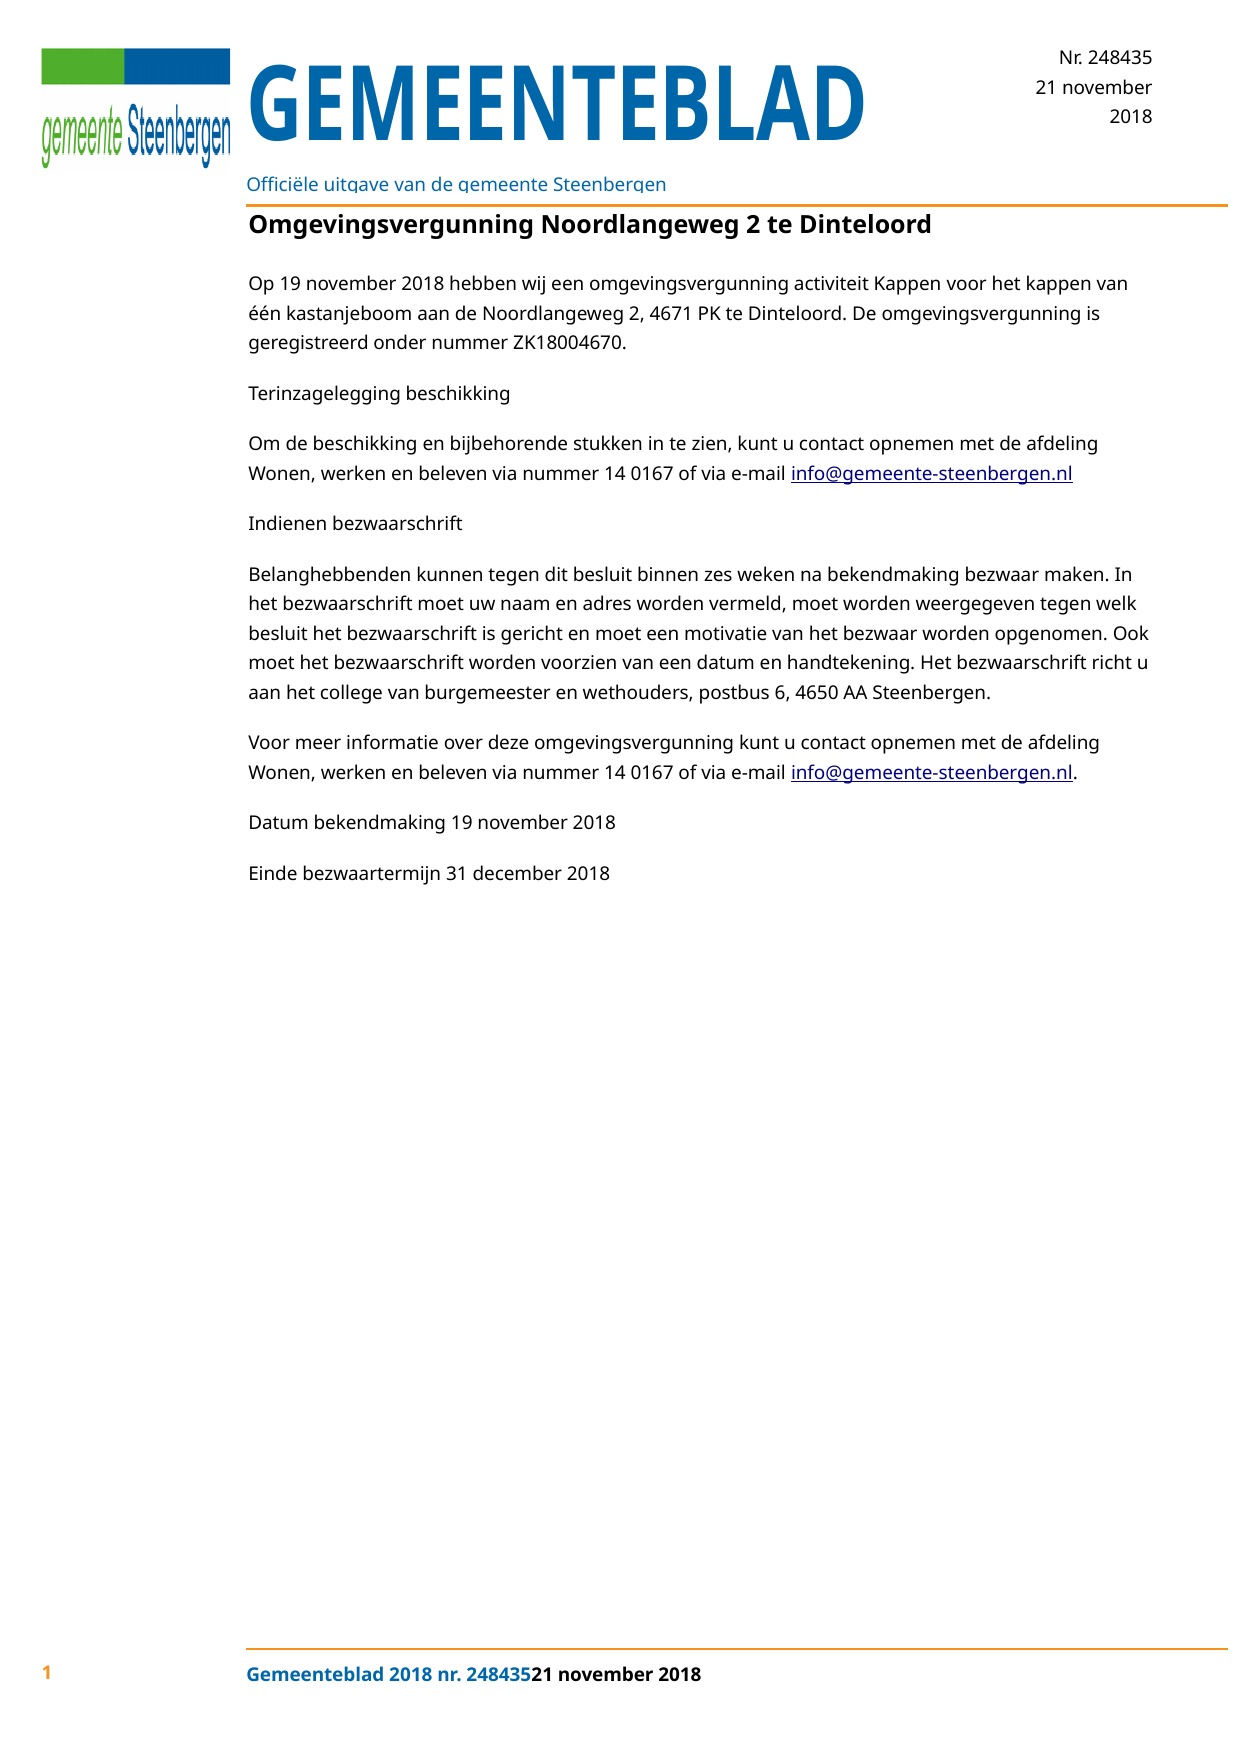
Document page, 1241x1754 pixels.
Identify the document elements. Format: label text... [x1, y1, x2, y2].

text Omgevingsvergunning Noordlangeweg 2 te Dinteloord [248, 207, 1152, 241]
text Indienen bezwaarschrift [248, 510, 1152, 536]
text Voor meer informatie over deze omgevingsvergunning kunt u contact opnemen met de afdeling Wonen, werken en beleven via nummer 14 0167 of via e-mail info@gemeente-steenbergen.nl. [248, 729, 1152, 785]
text Om de beschikking en bijbehorende stukken in te zien, kunt u contact opnemen met de afdeling Wonen, werken en beleven via nummer 14 0167 of via e-mail info@gemeente-steenbergen.nl [248, 430, 1152, 486]
picture [41, 47, 231, 172]
text Datum bekendmaking 19 november 2018 [248, 809, 1152, 835]
text Belanghebbenden kunnen tegen dit besluit binnen zes weken na bekendmaking bezwaar maken. In het bezwaarschrift moet uw naam en adres worden vermeld, moet worden weergegeven tegen welk besluit het bezwaarschrift is gericht en moet een motivatie van het bezwaar worden opgenomen. Ook moet het bezwaarschrift worden voorzien van een datum en handtekening. Het bezwaarschrift richt u aan het college van burgemeester en wethouders, postbus 6, 4650 AA Steenbergen. [248, 561, 1152, 705]
text Op 19 november 2018 hebben wij een omgevingsvergunning activiteit Kappen voor het kappen van één kastanjeboom aan de Noordlangeweg 2, 4671 PK te Dinteloord. De omgevingsvergunning is geregistreerd onder nummer ZK18004670. [248, 270, 1152, 355]
text Einde bezwaartermijn 31 december 2018 [248, 860, 1152, 886]
text Terinzagelegging beschikking [248, 380, 1152, 406]
